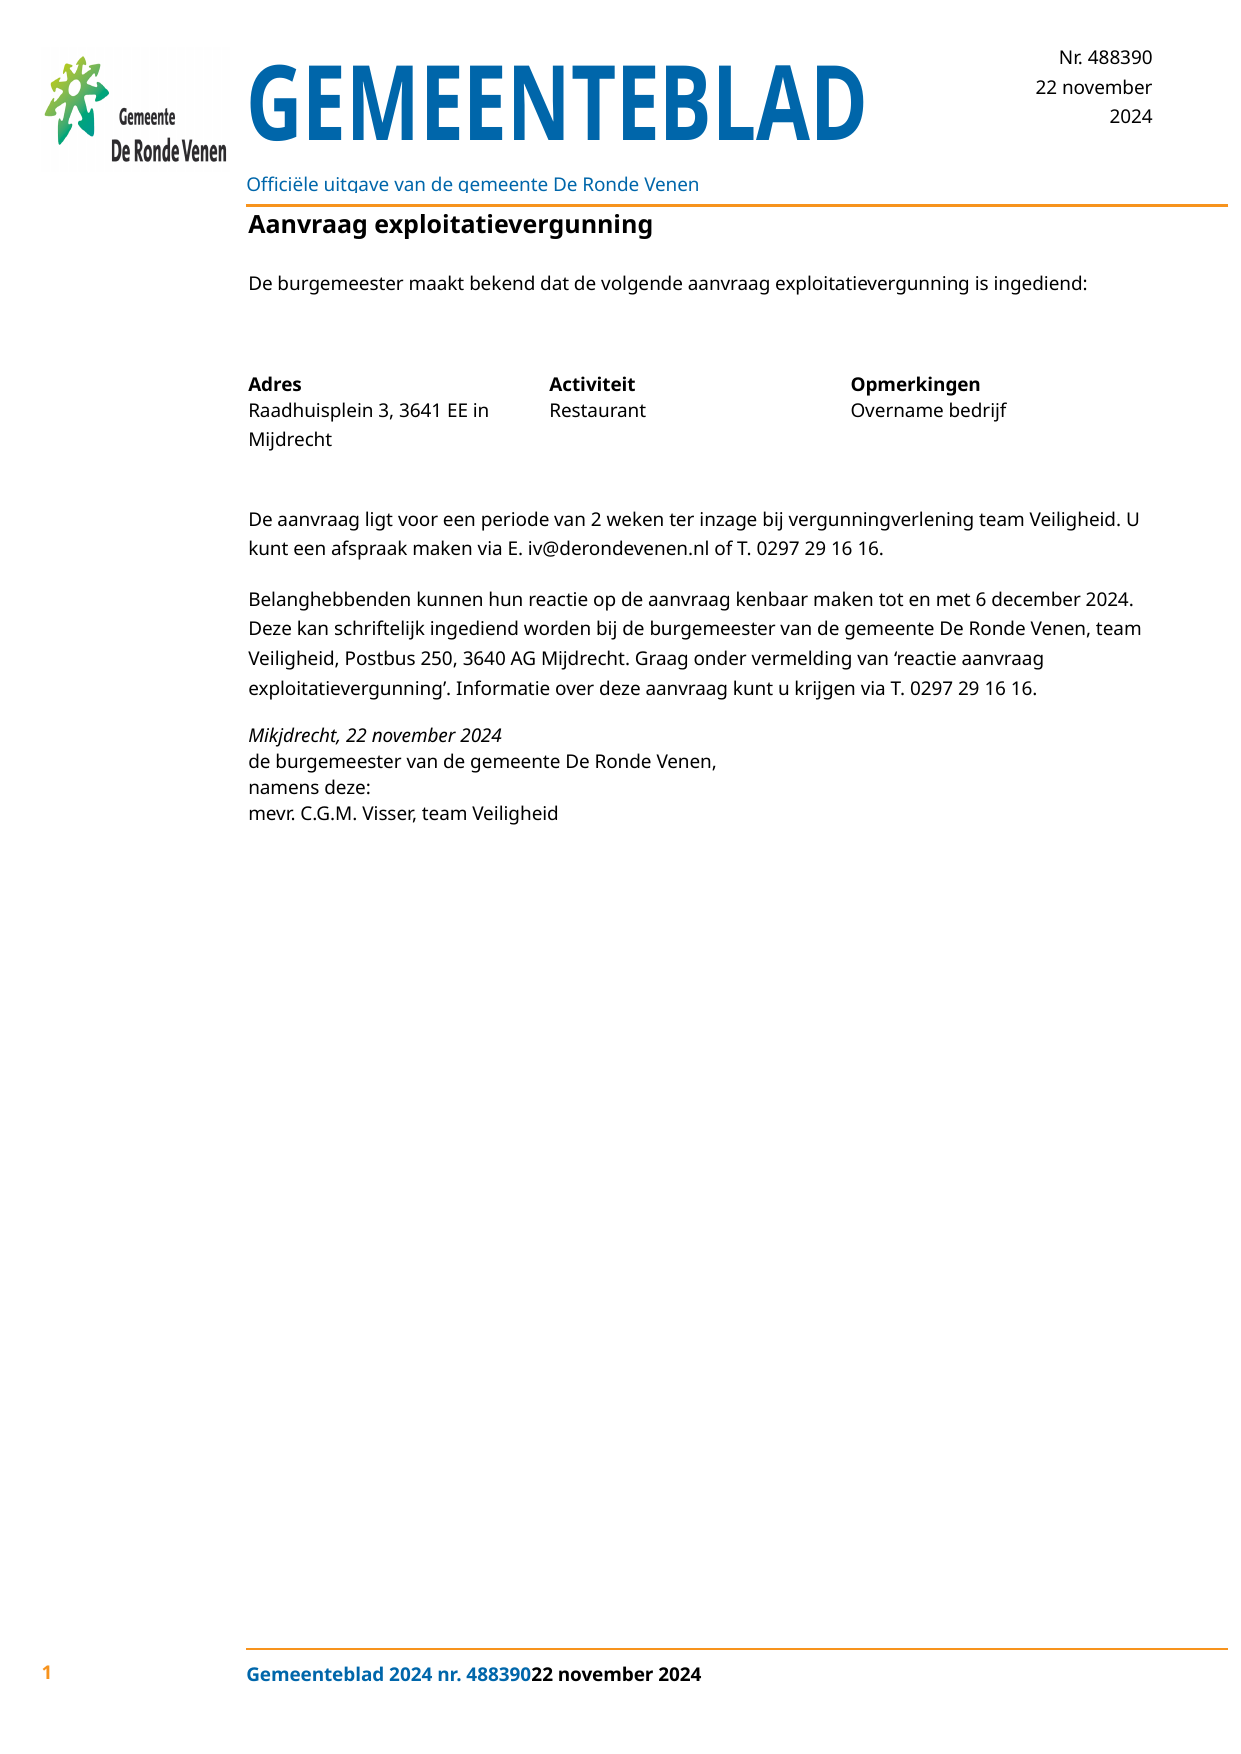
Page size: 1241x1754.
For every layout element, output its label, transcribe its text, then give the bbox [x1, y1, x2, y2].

text Mikjdrecht, 22 november 2024 [248, 722, 1152, 748]
text Aanvraag exploitatievergunning [248, 207, 1152, 241]
text de burgemeester van de gemeente De Ronde Venen, [248, 748, 1152, 774]
table_cell Restaurant [549, 397, 850, 452]
text mevr. C.G.M. Visser, team Veiligheid [248, 800, 1152, 825]
table_header Activiteit [549, 371, 850, 397]
text De aanvraag ligt voor een periode van 2 weken ter inzage bij vergunningverlening team Veiligheid. U kunt een afspraak maken via E. iv@derondevenen.nl of T. 0297 29 16 16. [248, 506, 1152, 561]
table_cell Overname bedrijf [850, 397, 1152, 452]
text Belanghebbenden kunnen hun reactie op de aanvraag kenbaar maken tot en met 6 december 2024. Deze kan schriftelijk ingediend worden bij de burgemeester van de gemeente De Ronde Venen, team Veiligheid, Postbus 250, 3640 AG Mijdrecht. Graag onder vermelding van ‘reactie aanvraag exploitatievergunning’. Informatie over deze aanvraag kunt u krijgen via T. 0297 29 16 16. [248, 586, 1152, 700]
table_header Opmerkingen [850, 371, 1152, 397]
text De burgemeester maakt bekend dat de volgende aanvraag exploitatievergunning is ingediend: [248, 270, 1152, 296]
picture [41, 47, 231, 172]
table_header Adres [248, 371, 549, 397]
text namens deze: [248, 774, 1152, 800]
table_cell Raadhuisplein 3, 3641 EE in Mijdrecht [248, 397, 549, 452]
